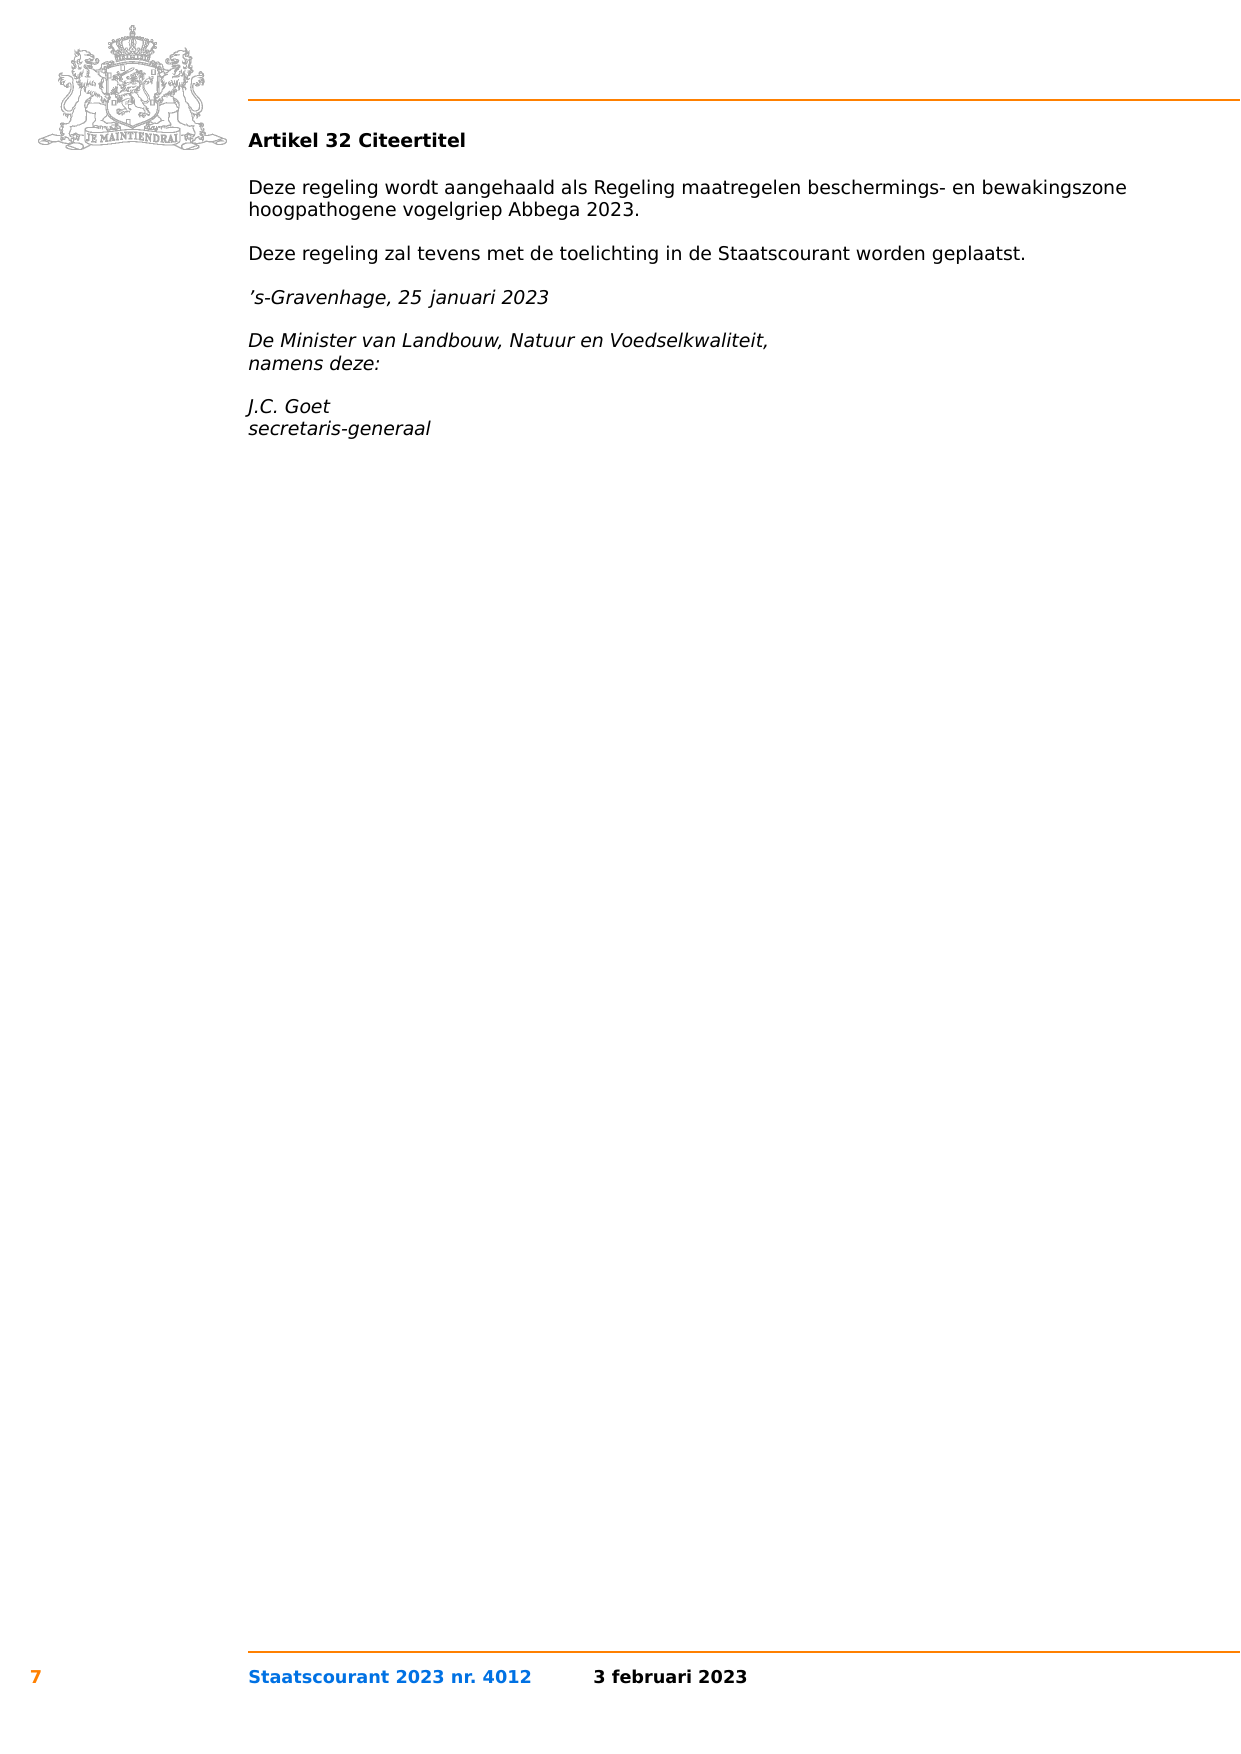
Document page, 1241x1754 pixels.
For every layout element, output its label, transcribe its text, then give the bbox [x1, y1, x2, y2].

text De Minister van Landbouw, Natuur en Voedselkwaliteit, namens deze: J.C. Goet secretaris-generaal [248, 330, 1163, 440]
subtitle Artikel 32 Citeertitel [248, 130, 1163, 152]
picture [38, 25, 227, 150]
text Deze regeling zal tevens met de toelichting in de Staatscourant worden geplaatst. [248, 243, 1163, 265]
text Deze regeling wordt aangehaald als Regeling maatregelen beschermings- en bewakingszone hoogpathogene vogelgriep Abbega 2023. [248, 177, 1163, 221]
text ’s-Gravenhage, 25 januari 2023 [248, 287, 1163, 308]
